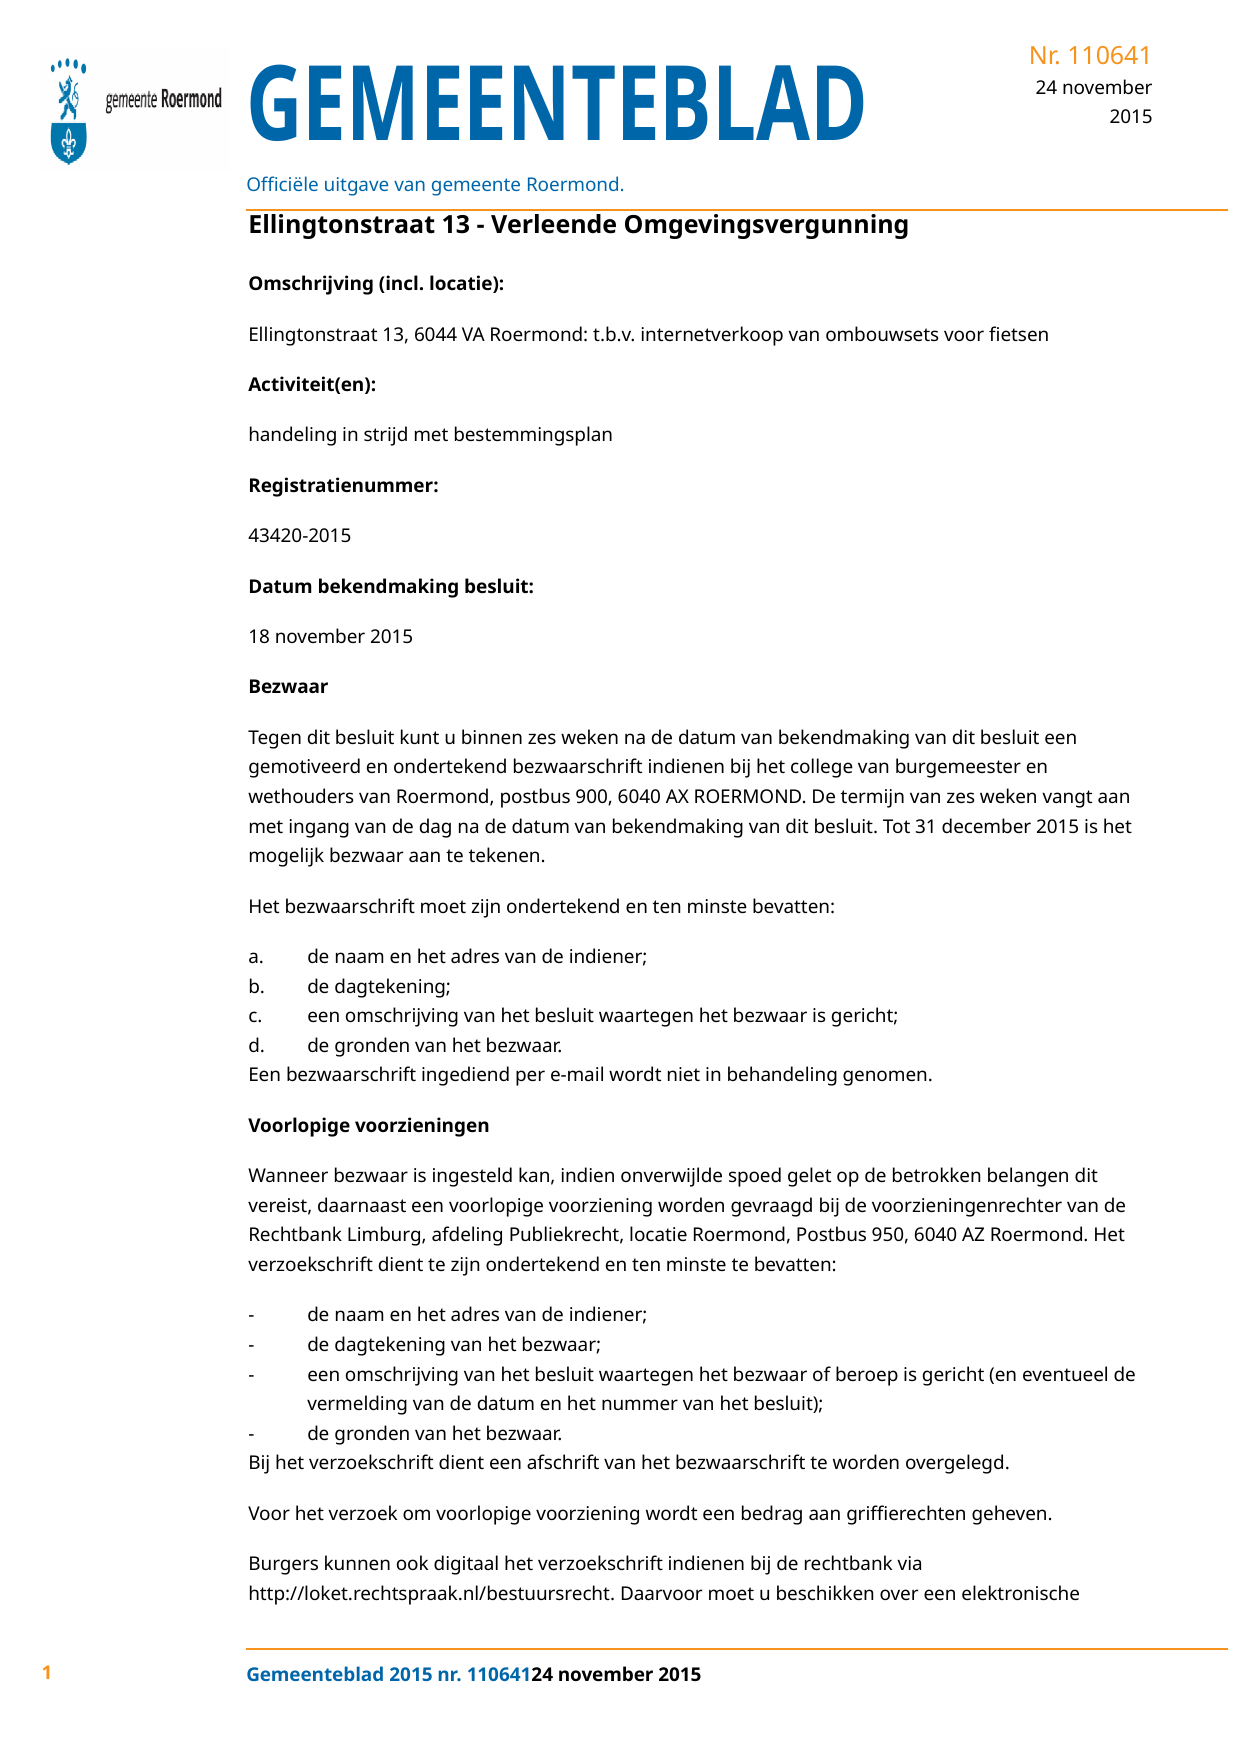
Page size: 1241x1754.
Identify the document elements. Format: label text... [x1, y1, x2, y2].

picture [41, 47, 231, 172]
list een omschrijving van het besluit waartegen het bezwaar of beroep is gericht (en eventueel de vermelding van de datum en het nummer van het besluit); [248, 1361, 1152, 1416]
text Ellingtonstraat 13, 6044 VA Roermond: t.b.v. internetverkoop van ombouwsets voor fietsen [248, 321, 1152, 346]
list de gronden van het bezwaar. [248, 1420, 1152, 1446]
text Omschrijving (incl. locatie): [248, 270, 1152, 296]
text Ellingtonstraat 13 - Verleende Omgevingsvergunning [248, 211, 1152, 241]
text 43420-2015 [248, 522, 1152, 548]
text Wanneer bezwaar is ingesteld kan, indien onverwijlde spoed gelet op de betrokken belangen dit vereist, daarnaast een voorlopige voorziening worden gevraagd bij de voorzieningenrechter van de Rechtbank Limburg, afdeling Publiekrecht, locatie Roermond, Postbus 950, 6040 AZ Roermond. Het verzoekschrift dient te zijn ondertekend en ten minste te bevatten: [248, 1162, 1152, 1277]
list de naam en het adres van de indiener; [248, 1302, 1152, 1327]
text Burgers kunnen ook digitaal het verzoekschrift indienen bij de rechtbank via http://loket.rechtspraak.nl/bestuursrecht. Daarvoor moet u beschikken over een elektronische [248, 1550, 1152, 1606]
text Het bezwaarschrift moet zijn ondertekend en ten minste bevatten: [248, 893, 1152, 918]
text Datum bekendmaking besluit: [248, 573, 1152, 598]
text Bij het verzoekschrift dient een afschrift van het bezwaarschrift te worden overgelegd. [248, 1449, 1152, 1475]
list de dagtekening; [248, 973, 1152, 998]
list de dagtekening van het bezwaar; [248, 1331, 1152, 1357]
text Activiteit(en): [248, 371, 1152, 397]
text Tegen dit besluit kunt u binnen zes weken na de datum van bekendmaking van dit besluit een gemotiveerd en ondertekend bezwaarschrift indienen bij het college van burgemeester en wethouders van Roermond, postbus 900, 6040 AX ROERMOND. De termijn van zes weken vangt aan met ingang van de dag na de datum van bekendmaking van dit besluit. Tot 31 december 2015 is het mogelijk bezwaar aan te tekenen. [248, 724, 1152, 868]
text Een bezwaarschrift ingediend per e-mail wordt niet in behandeling genomen. [248, 1062, 1152, 1087]
text 18 november 2015 [248, 623, 1152, 649]
list de naam en het adres van de indiener; [248, 943, 1152, 969]
list een omschrijving van het besluit waartegen het bezwaar is gericht; [248, 1002, 1152, 1028]
text Bezwaar [248, 674, 1152, 699]
text Voorlopige voorzieningen [248, 1112, 1152, 1138]
text Registratienummer: [248, 472, 1152, 498]
text Voor het verzoek om voorlopige voorziening wordt een bedrag aan griffierechten geheven. [248, 1500, 1152, 1526]
text handeling in strijd met bestemmingsplan [248, 422, 1152, 447]
list de gronden van het bezwaar. [248, 1032, 1152, 1058]
